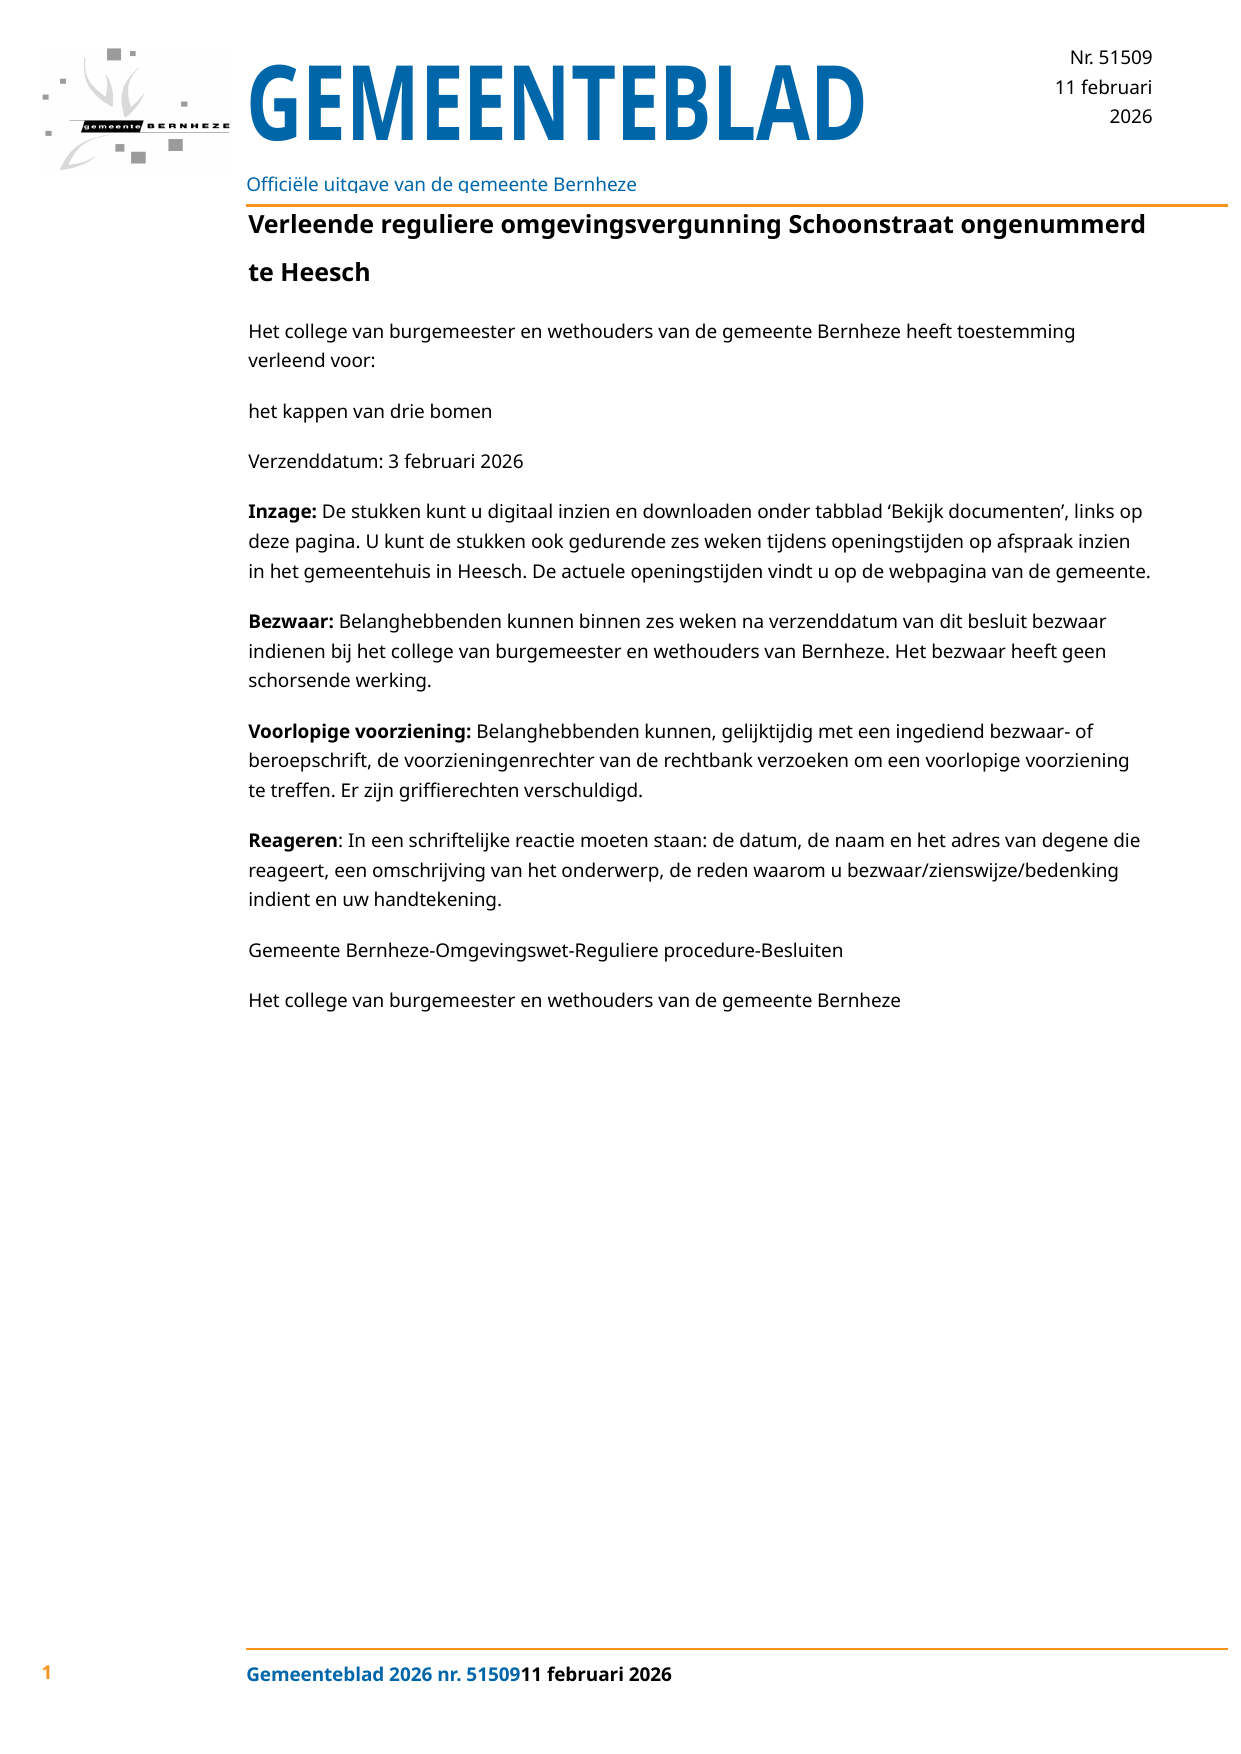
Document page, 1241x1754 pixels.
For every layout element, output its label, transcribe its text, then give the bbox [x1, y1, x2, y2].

text Voorlopige voorziening: Belanghebbenden kunnen, gelijktijdig met een ingediend bezwaar- of beroepschrift, de voorzieningenrechter van de rechtbank verzoeken om een voorlopige voorziening te treffen. Er zijn griffierechten verschuldigd. [248, 718, 1152, 803]
picture [41, 47, 231, 172]
text Verzenddatum: 3 februari 2026 [248, 448, 1152, 474]
text Gemeente Bernheze-Omgevingswet-Reguliere procedure-Besluiten [248, 937, 1152, 963]
text Reageren: In een schriftelijke reactie moeten staan: de datum, de naam en het adres van degene die reageert, een omschrijving van het onderwerp, de reden waarom u bezwaar/zienswijze/bedenking indient en uw handtekening. [248, 827, 1152, 912]
text het kappen van drie bomen [248, 398, 1152, 424]
text Het college van burgemeester en wethouders van de gemeente Bernheze heeft toestemming verleend voor: [248, 318, 1152, 373]
text Verleende reguliere omgevingsvergunning Schoonstraat ongenummerd te Heesch [248, 207, 1152, 288]
text Inzage: De stukken kunt u digitaal inzien en downloaden onder tabblad ‘Bekijk documenten’, links op deze pagina. U kunt de stukken ook gedurende zes weken tijdens openingstijden op afspraak inzien in het gemeentehuis in Heesch. De actuele openingstijden vindt u op de webpagina van de gemeente. [248, 499, 1152, 584]
text Bezwaar: Belanghebbenden kunnen binnen zes weken na verzenddatum van dit besluit bezwaar indienen bij het college van burgemeester en wethouders van Bernheze. Het bezwaar heeft geen schorsende werking. [248, 608, 1152, 693]
text Het college van burgemeester en wethouders van de gemeente Bernheze [248, 987, 1152, 1013]
